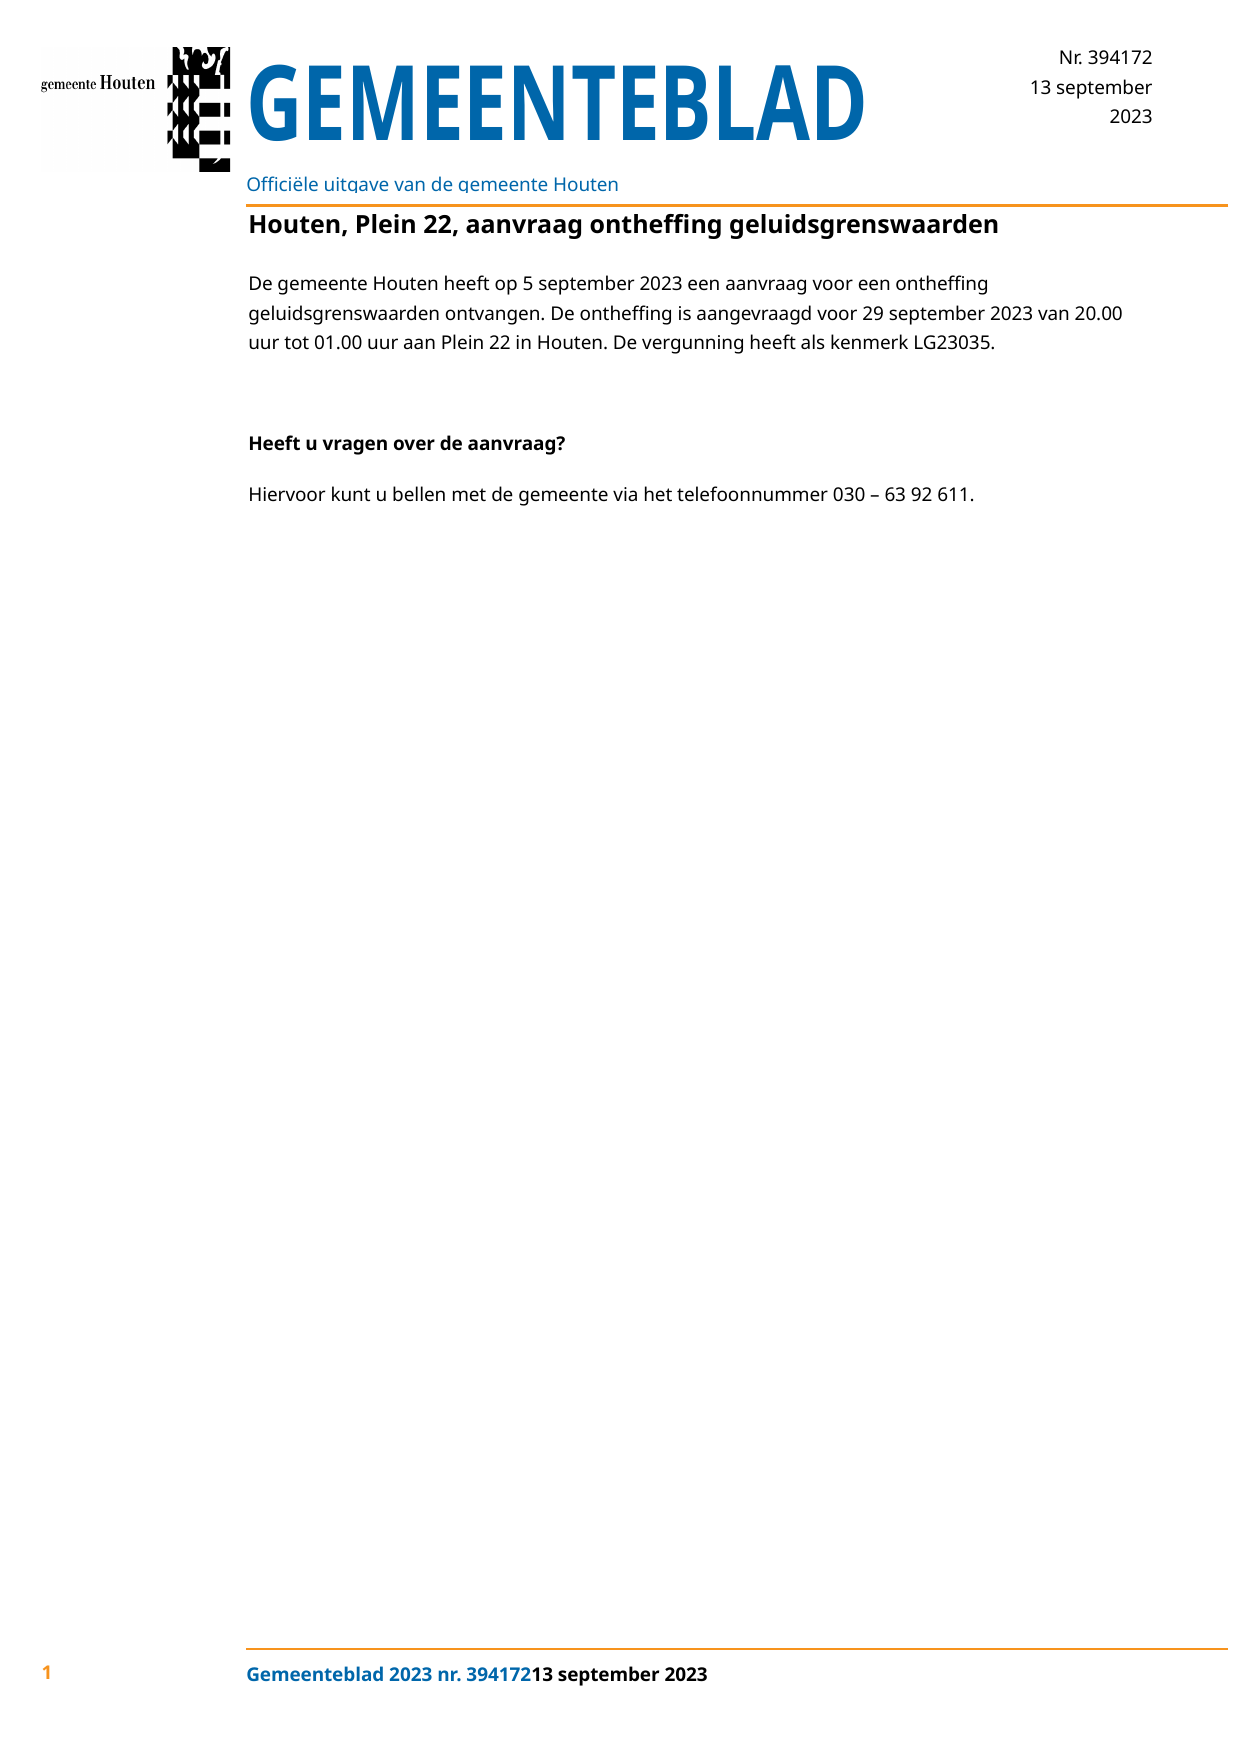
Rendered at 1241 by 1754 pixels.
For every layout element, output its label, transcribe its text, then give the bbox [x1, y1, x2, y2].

picture [41, 47, 231, 172]
text De gemeente Houten heeft op 5 september 2023 een aanvraag voor een ontheffing geluidsgrenswaarden ontvangen. De ontheffing is aangevraagd voor 29 september 2023 van 20.00 uur tot 01.00 uur aan Plein 22 in Houten. De vergunning heeft als kenmerk LG23035. [248, 270, 1152, 355]
text Heeft u vragen over de aanvraag? [248, 430, 1152, 456]
text Hiervoor kunt u bellen met de gemeente via het telefoonnummer 030 – 63 92 611. [248, 481, 1152, 506]
text Houten, Plein 22, aanvraag ontheffing geluidsgrenswaarden [248, 207, 1152, 241]
